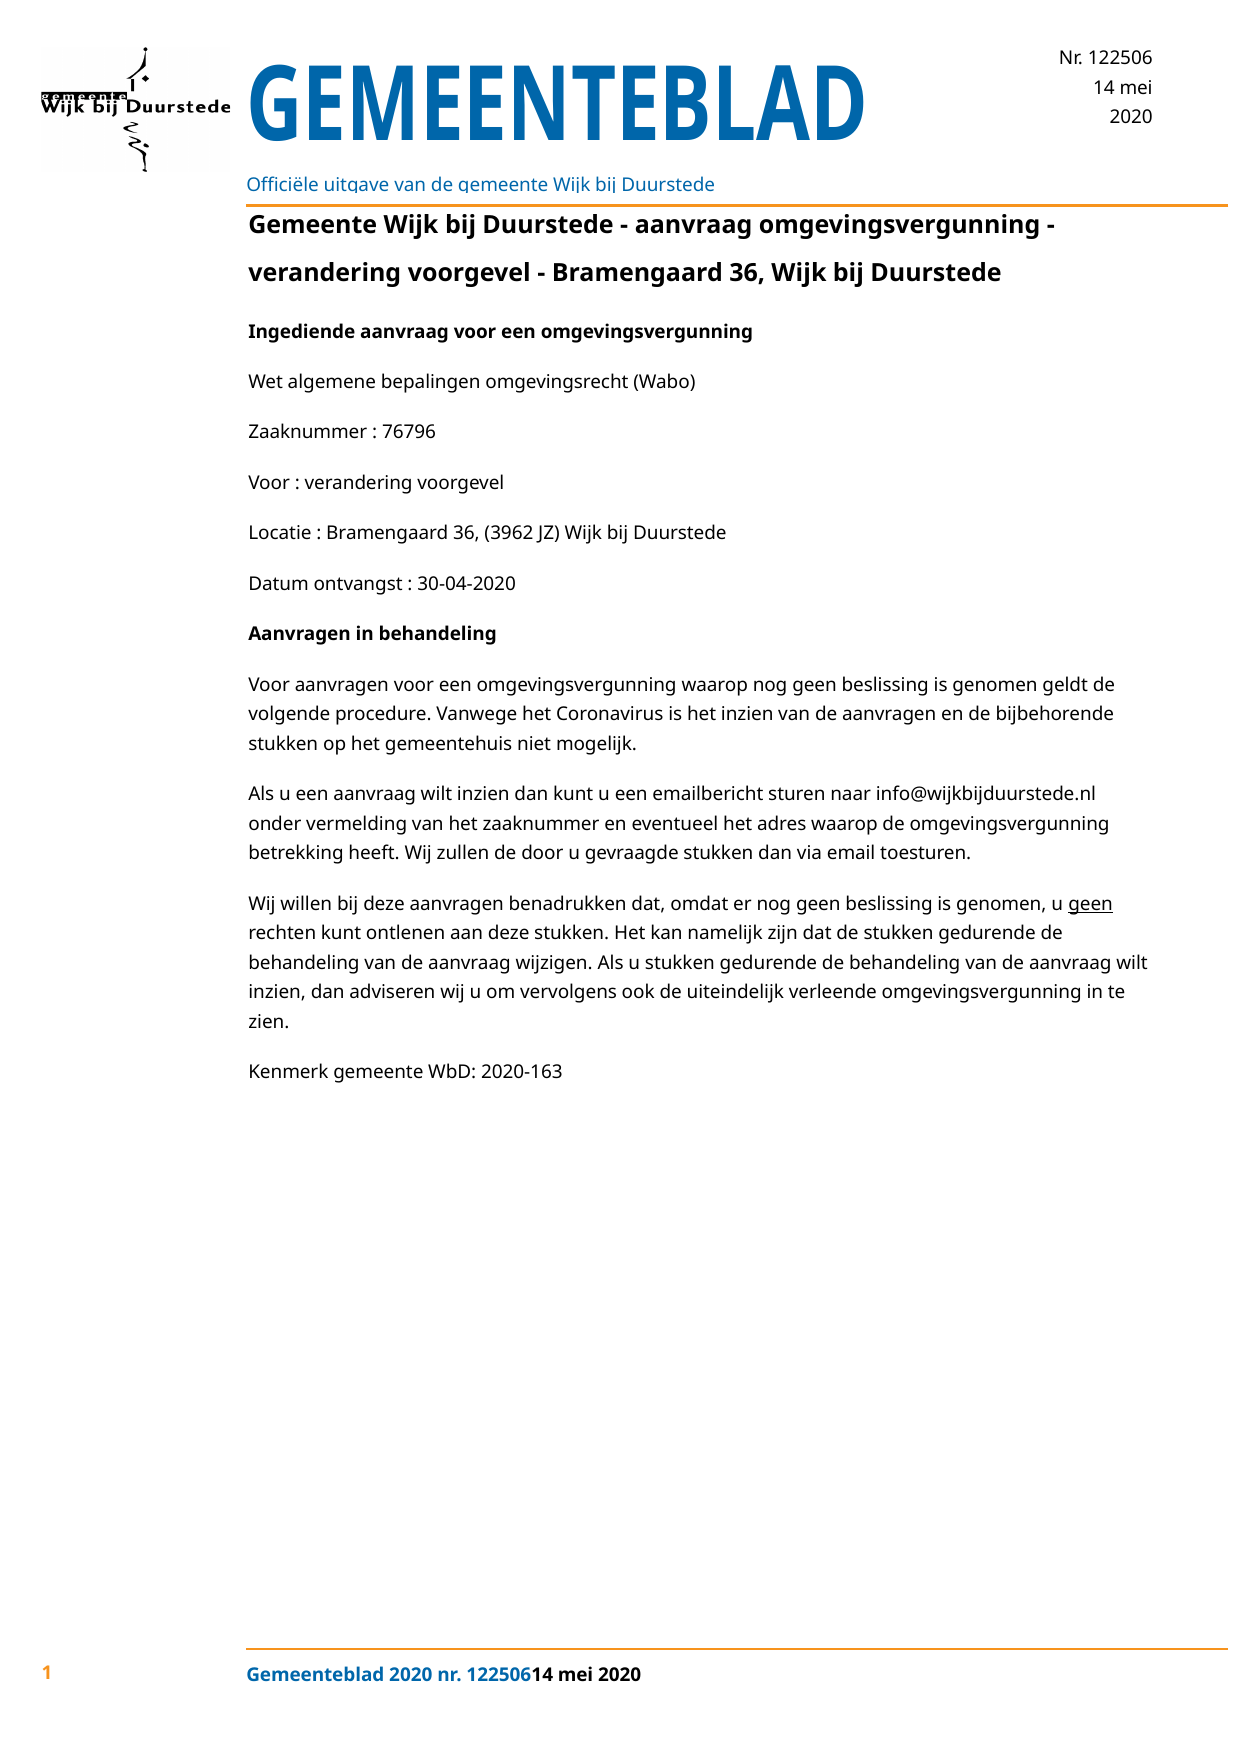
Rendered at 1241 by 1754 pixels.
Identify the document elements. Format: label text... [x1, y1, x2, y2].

text Gemeente Wijk bij Duurstede - aanvraag omgevingsvergunning - verandering voorgevel - Bramengaard 36, Wijk bij Duurstede [248, 207, 1152, 288]
text Wet algemene bepalingen omgevingsrecht (Wabo) [248, 368, 1152, 394]
text Wij willen bij deze aanvragen benadrukken dat, omdat er nog geen beslissing is genomen, u geen rechten kunt ontlenen aan deze stukken. Het kan namelijk zijn dat de stukken gedurende de behandeling van de aanvraag wijzigen. Als u stukken gedurende de behandeling van de aanvraag wilt inzien, dan adviseren wij u om vervolgens ook de uiteindelijk verleende omgevingsvergunning in te zien. [248, 890, 1152, 1034]
text Voor : verandering voorgevel [248, 469, 1152, 495]
text Kenmerk gemeente WbD: 2020-163 [248, 1059, 1152, 1084]
text Als u een aanvraag wilt inzien dan kunt u een emailbericht sturen naar info@wijkbijduurstede.nl onder vermelding van het zaaknummer en eventueel het adres waarop de omgevingsvergunning betrekking heeft. Wij zullen de door u gevraagde stukken dan via email toesturen. [248, 780, 1152, 865]
text Zaaknummer : 76796 [248, 419, 1152, 444]
text Aanvragen in behandeling [248, 620, 1152, 646]
text Ingediende aanvraag voor een omgevingsvergunning [248, 318, 1152, 344]
text Locatie : Bramengaard 36, (3962 JZ) Wijk bij Duurstede [248, 519, 1152, 545]
picture [41, 47, 231, 172]
text Datum ontvangst : 30-04-2020 [248, 570, 1152, 596]
text Voor aanvragen voor een omgevingsvergunning waarop nog geen beslissing is genomen geldt de volgende procedure. Vanwege het Coronavirus is het inzien van de aanvragen en de bijbehorende stukken op het gemeentehuis niet mogelijk. [248, 671, 1152, 756]
